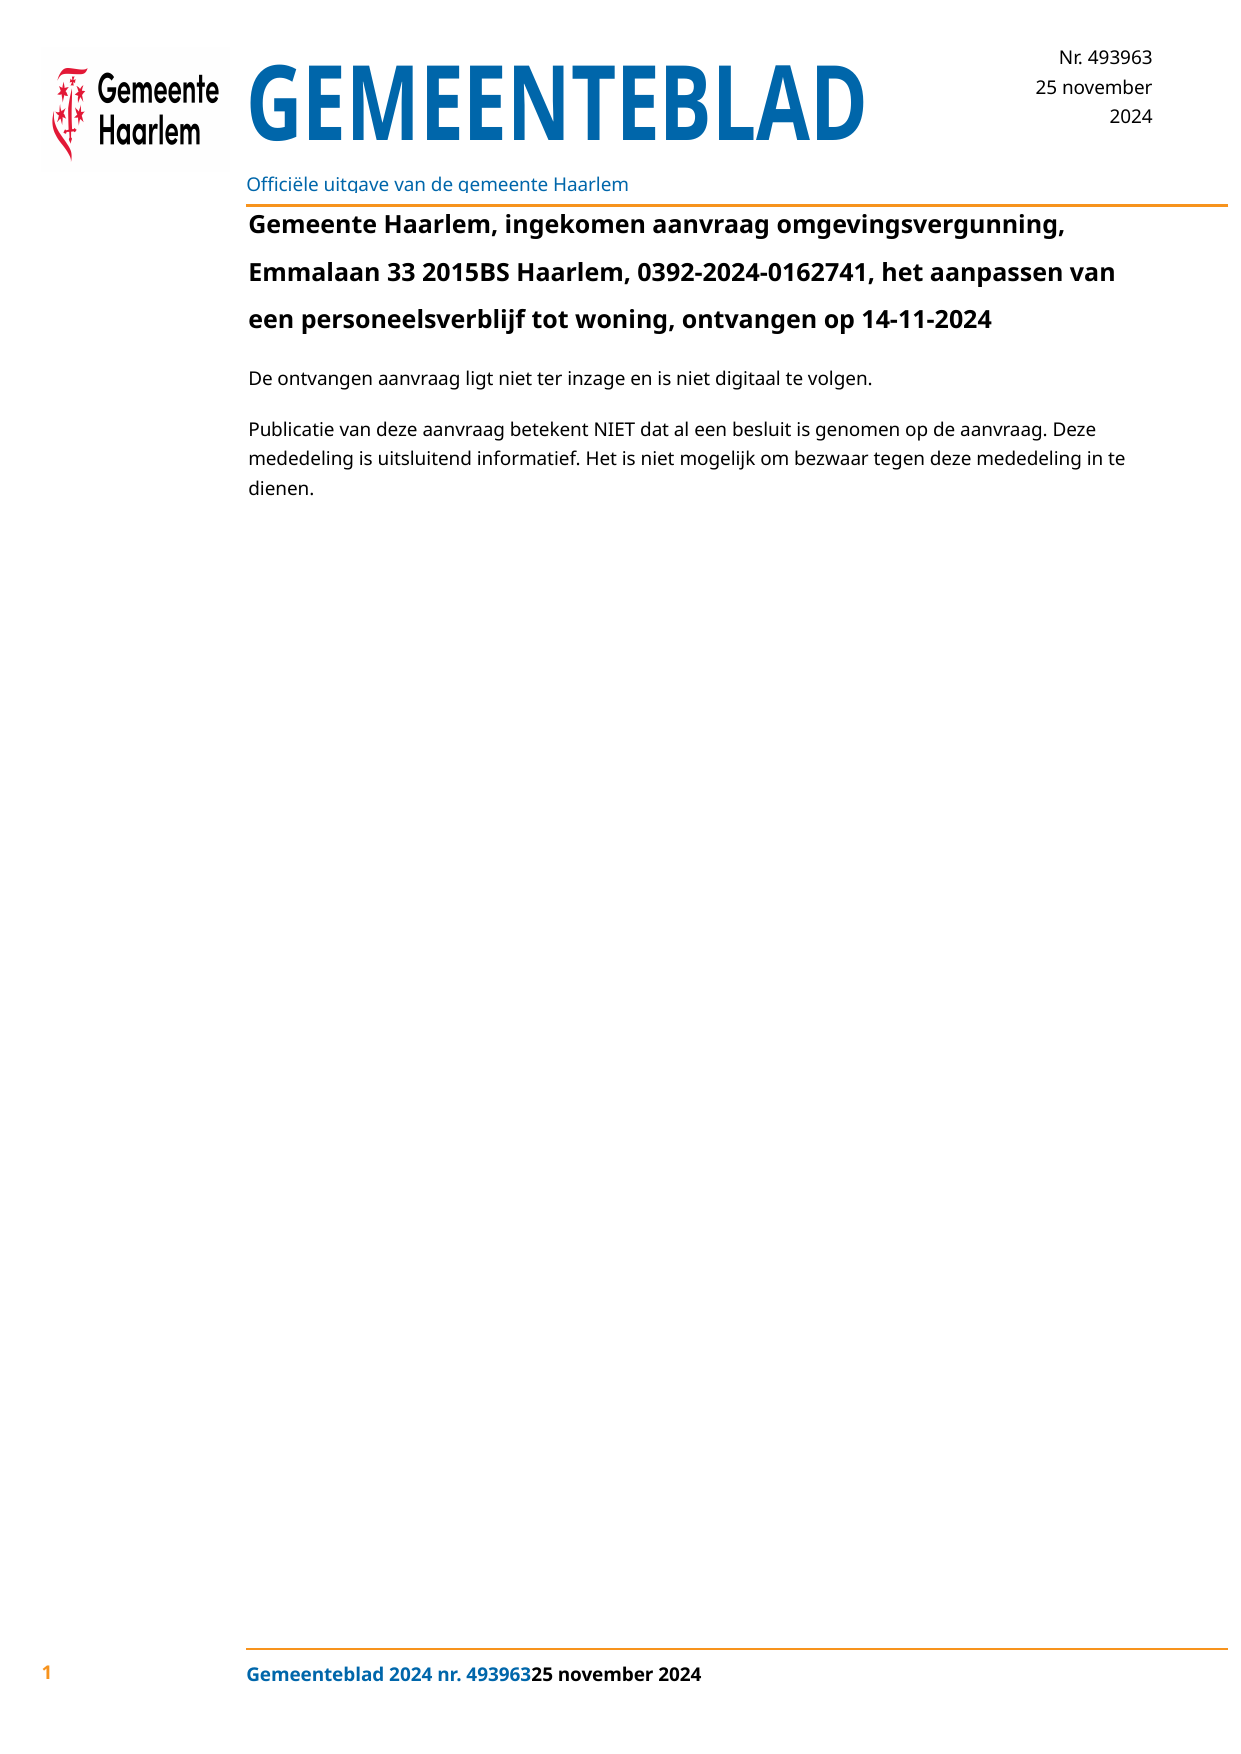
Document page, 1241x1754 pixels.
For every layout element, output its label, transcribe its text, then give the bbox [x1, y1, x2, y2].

text Gemeente Haarlem, ingekomen aanvraag omgevingsvergunning, Emmalaan 33 2015BS Haarlem, 0392-2024-0162741, het aanpassen van een personeelsverblijf tot woning, ontvangen op 14-11-2024 [248, 207, 1152, 336]
text De ontvangen aanvraag ligt niet ter inzage en is niet digitaal te volgen. [248, 366, 1152, 391]
picture [41, 47, 231, 172]
text Publicatie van deze aanvraag betekent NIET dat al een besluit is genomen op de aanvraag. Deze mededeling is uitsluitend informatief. Het is niet mogelijk om bezwaar tegen deze mededeling in te dienen. [248, 416, 1152, 501]
